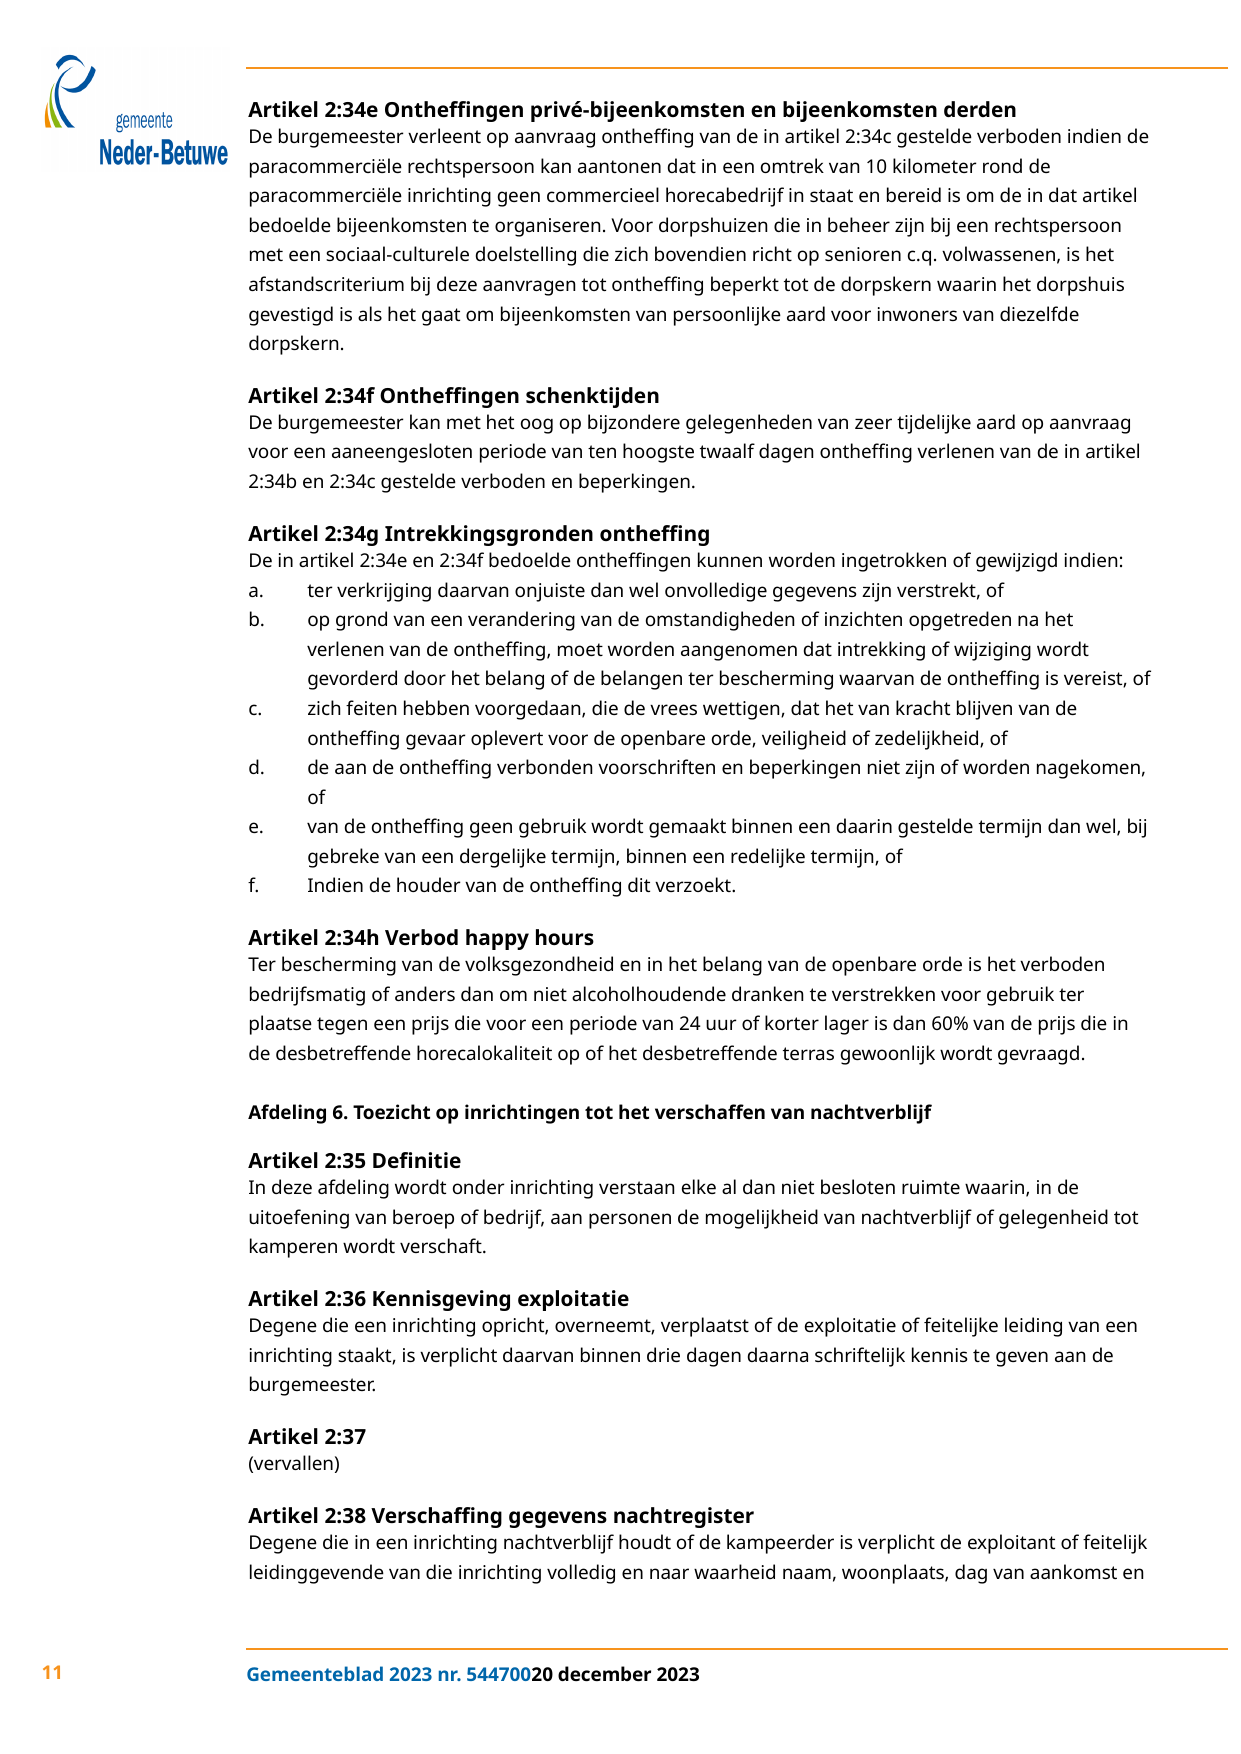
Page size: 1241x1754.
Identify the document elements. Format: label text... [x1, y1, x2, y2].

text Degene die in een inrichting nachtverblijf houdt of de kampeerder is verplicht de exploitant of feitelijk leidinggevende van die inrichting volledig en naar waarheid naam, woonplaats, dag van aankomst en [248, 1529, 1152, 1584]
text Afdeling 6. Toezicht op inrichtingen tot het verschaffen van nachtverblijf [248, 1099, 1152, 1125]
text Degene die een inrichting opricht, overneemt, verplaatst of de exploitatie of feitelijke leiding van een inrichting staakt, is verplicht daarvan binnen drie dagen daarna schriftelijk kennis te geven aan de burgemeester. [248, 1312, 1152, 1397]
text De in artikel 2:34e en 2:34f bedoelde ontheffingen kunnen worden ingetrokken of gewijzigd indien: [248, 547, 1152, 573]
text Artikel 2:34h Verbod happy hours [248, 923, 1152, 951]
text Artikel 2:37 [248, 1422, 1152, 1450]
text De burgemeester kan met het oog op bijzondere gelegenheden van zeer tijdelijke aard op aanvraag voor een aaneengesloten periode van ten hoogste twaalf dagen ontheffing verlenen van de in artikel 2:34b en 2:34c gestelde verboden en beperkingen. [248, 409, 1152, 494]
list op grond van een verandering van de omstandigheden of inzichten opgetreden na het verlenen van de ontheffing, moet worden aangenomen dat intrekking of wijziging wordt gevorderd door het belang of de belangen ter bescherming waarvan de ontheffing is vereist, of [248, 606, 1152, 691]
text Ter bescherming van de volksgezondheid en in het belang van de openbare orde is het verboden bedrijfsmatig of anders dan om niet alcoholhoudende dranken te verstrekken voor gebruik ter plaatse tegen een prijs die voor een periode van 24 uur of korter lager is dan 60% van de prijs die in de desbetreffende horecalokaliteit op of het desbetreffende terras gewoonlijk wordt gevraagd. [248, 951, 1152, 1066]
text (vervallen) [248, 1450, 1152, 1476]
text Artikel 2:38 Verschaffing gegevens nachtregister [248, 1501, 1152, 1529]
text Artikel 2:34f Ontheffingen schenktijden [248, 381, 1152, 409]
list van de ontheffing geen gebruik wordt gemaakt binnen een daarin gestelde termijn dan wel, bij gebreke van een dergelijke termijn, binnen een redelijke termijn, of [248, 813, 1152, 869]
text Artikel 2:36 Kennisgeving exploitatie [248, 1284, 1152, 1312]
list de aan de ontheffing verbonden voorschriften en beperkingen niet zijn of worden nagekomen, of [248, 754, 1152, 809]
text De burgemeester verleent op aanvraag ontheffing van de in artikel 2:34c gestelde verboden indien de paracommerciële rechtspersoon kan aantonen dat in een omtrek van 10 kilometer rond de paracommerciële inrichting geen commercieel horecabedrijf in staat en bereid is om de in dat artikel bedoelde bijeenkomsten te organiseren. Voor dorpshuizen die in beheer zijn bij een rechtspersoon met een sociaal-culturele doelstelling die zich bovendien richt op senioren c.q. volwassenen, is het afstandscriterium bij deze aanvragen tot ontheffing beperkt tot de dorpskern waarin het dorpshuis gevestigd is als het gaat om bijeenkomsten van persoonlijke aard voor inwoners van diezelfde dorpskern. [248, 123, 1152, 356]
text Artikel 2:34e Ontheffingen privé-bijeenkomsten en bijeenkomsten derden [248, 95, 1152, 123]
text Artikel 2:35 Definitie [248, 1146, 1152, 1174]
list Indien de houder van de ontheffing dit verzoekt. [248, 873, 1152, 898]
text Artikel 2:34g Intrekkingsgronden ontheffing [248, 519, 1152, 547]
picture [41, 47, 231, 172]
text In deze afdeling wordt onder inrichting verstaan elke al dan niet besloten ruimte waarin, in de uitoefening van beroep of bedrijf, aan personen de mogelijkheid van nachtverblijf of gelegenheid tot kamperen wordt verschaft. [248, 1174, 1152, 1259]
list ter verkrijging daarvan onjuiste dan wel onvolledige gegevens zijn verstrekt, of [248, 577, 1152, 602]
list zich feiten hebben voorgedaan, die de vrees wettigen, dat het van kracht blijven van de ontheffing gevaar oplevert voor de openbare orde, veiligheid of zedelijkheid, of [248, 695, 1152, 750]
